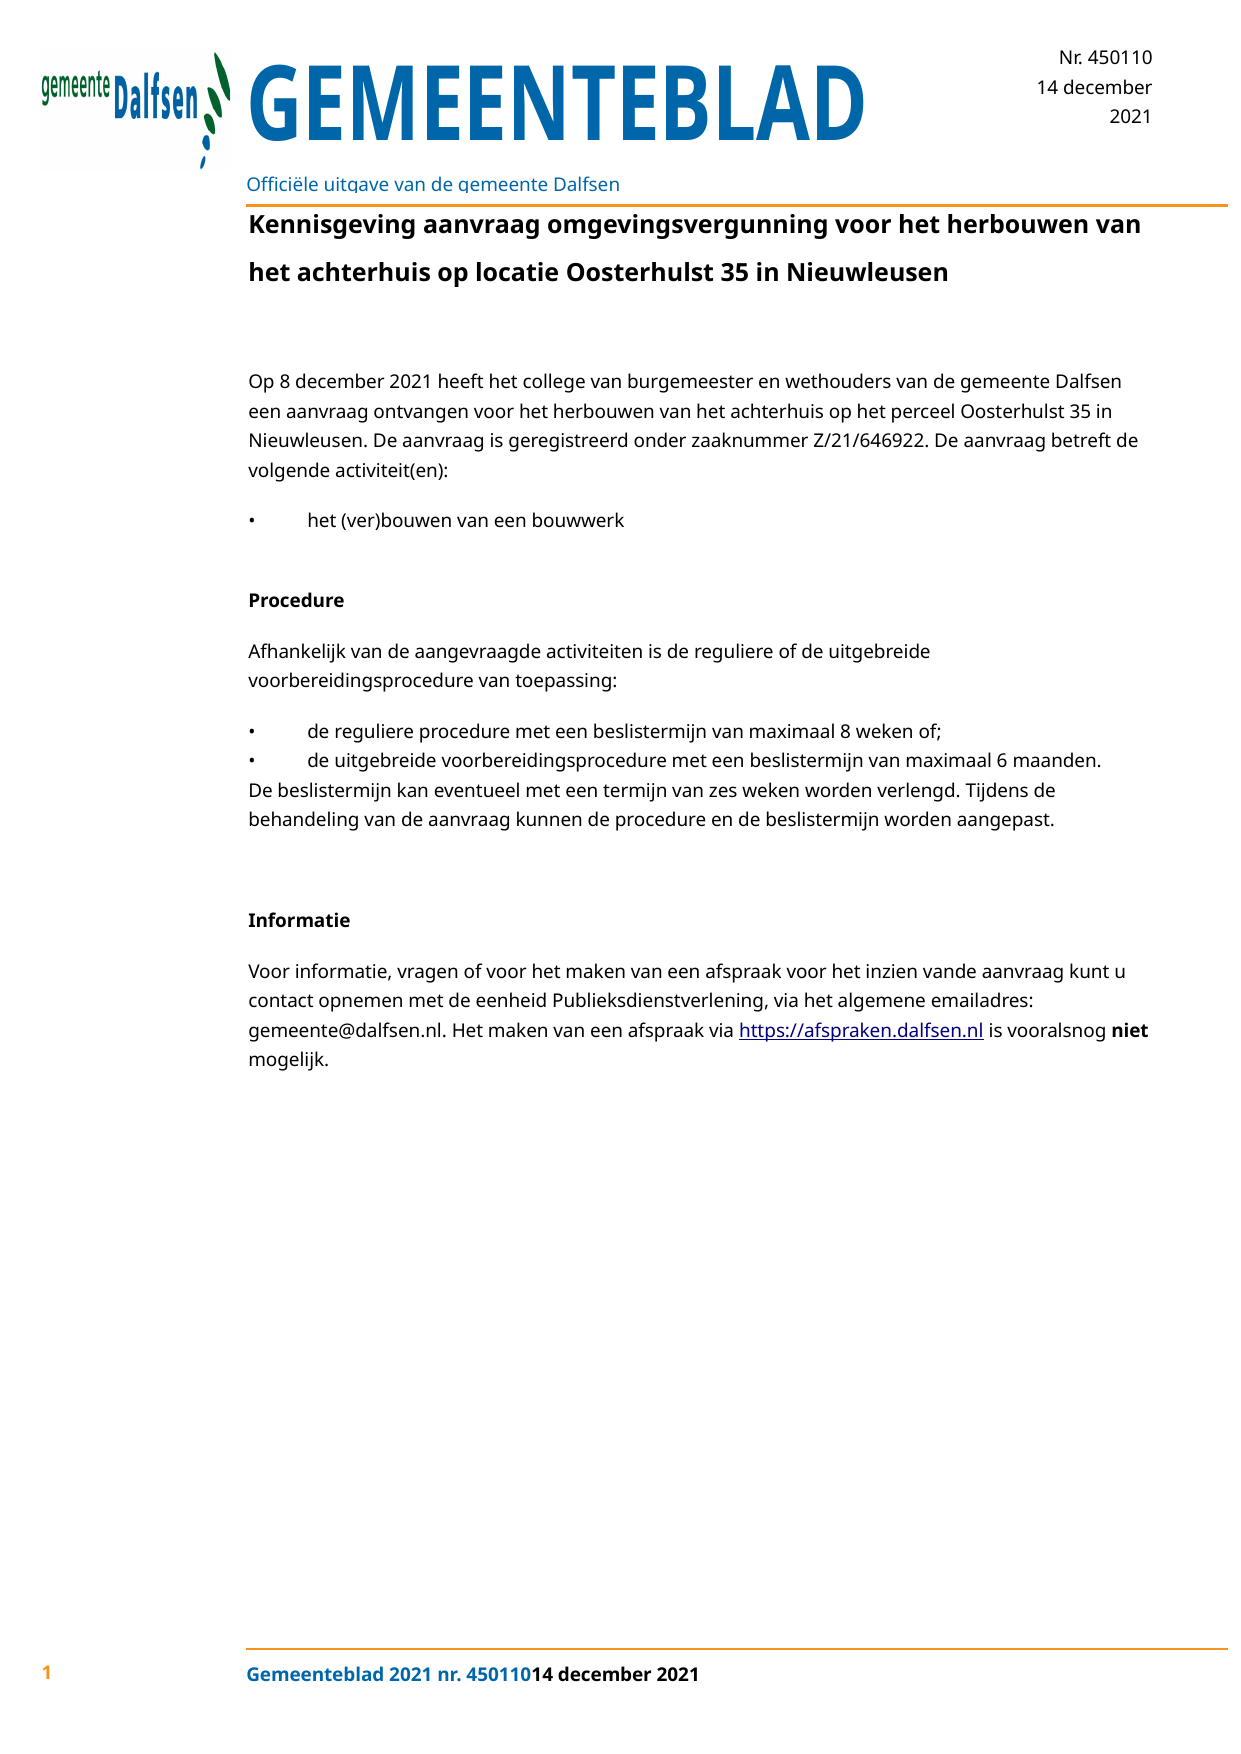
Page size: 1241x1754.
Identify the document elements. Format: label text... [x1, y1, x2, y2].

text Afhankelijk van de aangevraagde activiteiten is de reguliere of de uitgebreide voorbereidingsprocedure van toepassing: [248, 638, 1152, 693]
text Procedure [248, 587, 1152, 613]
picture [41, 47, 231, 172]
list het (ver)bouwen van een bouwwerk [248, 507, 1152, 533]
list de uitgebreide voorbereidingsprocedure met een beslistermijn van maximaal 6 maanden. [248, 747, 1152, 773]
list de reguliere procedure met een beslistermijn van maximaal 8 weken of; [248, 718, 1152, 744]
text Op 8 december 2021 heeft het college van burgemeester en wethouders van de gemeente Dalfsen een aanvraag ontvangen voor het herbouwen van het achterhuis op het perceel Oosterhulst 35 in Nieuwleusen. De aanvraag is geregistreerd onder zaaknummer Z/21/646922. De aanvraag betreft de volgende activiteit(en): [248, 368, 1152, 483]
text Kennisgeving aanvraag omgevingsvergunning voor het herbouwen van het achterhuis op locatie Oosterhulst 35 in Nieuwleusen [248, 207, 1152, 288]
text De beslistermijn kan eventueel met een termijn van zes weken worden verlengd. Tijdens de behandeling van de aanvraag kunnen de procedure en de beslistermijn worden aangepast. [248, 777, 1152, 832]
text Voor informatie, vragen of voor het maken van een afspraak voor het inzien vande aanvraag kunt u contact opnemen met de eenheid Publieksdienstverlening, via het algemene emailadres: gemeente@dalfsen.nl. Het maken van een afspraak via https://afspraken.dalfsen.nl is vooralsnog niet mogelijk. [248, 958, 1152, 1072]
text Informatie [248, 907, 1152, 933]
